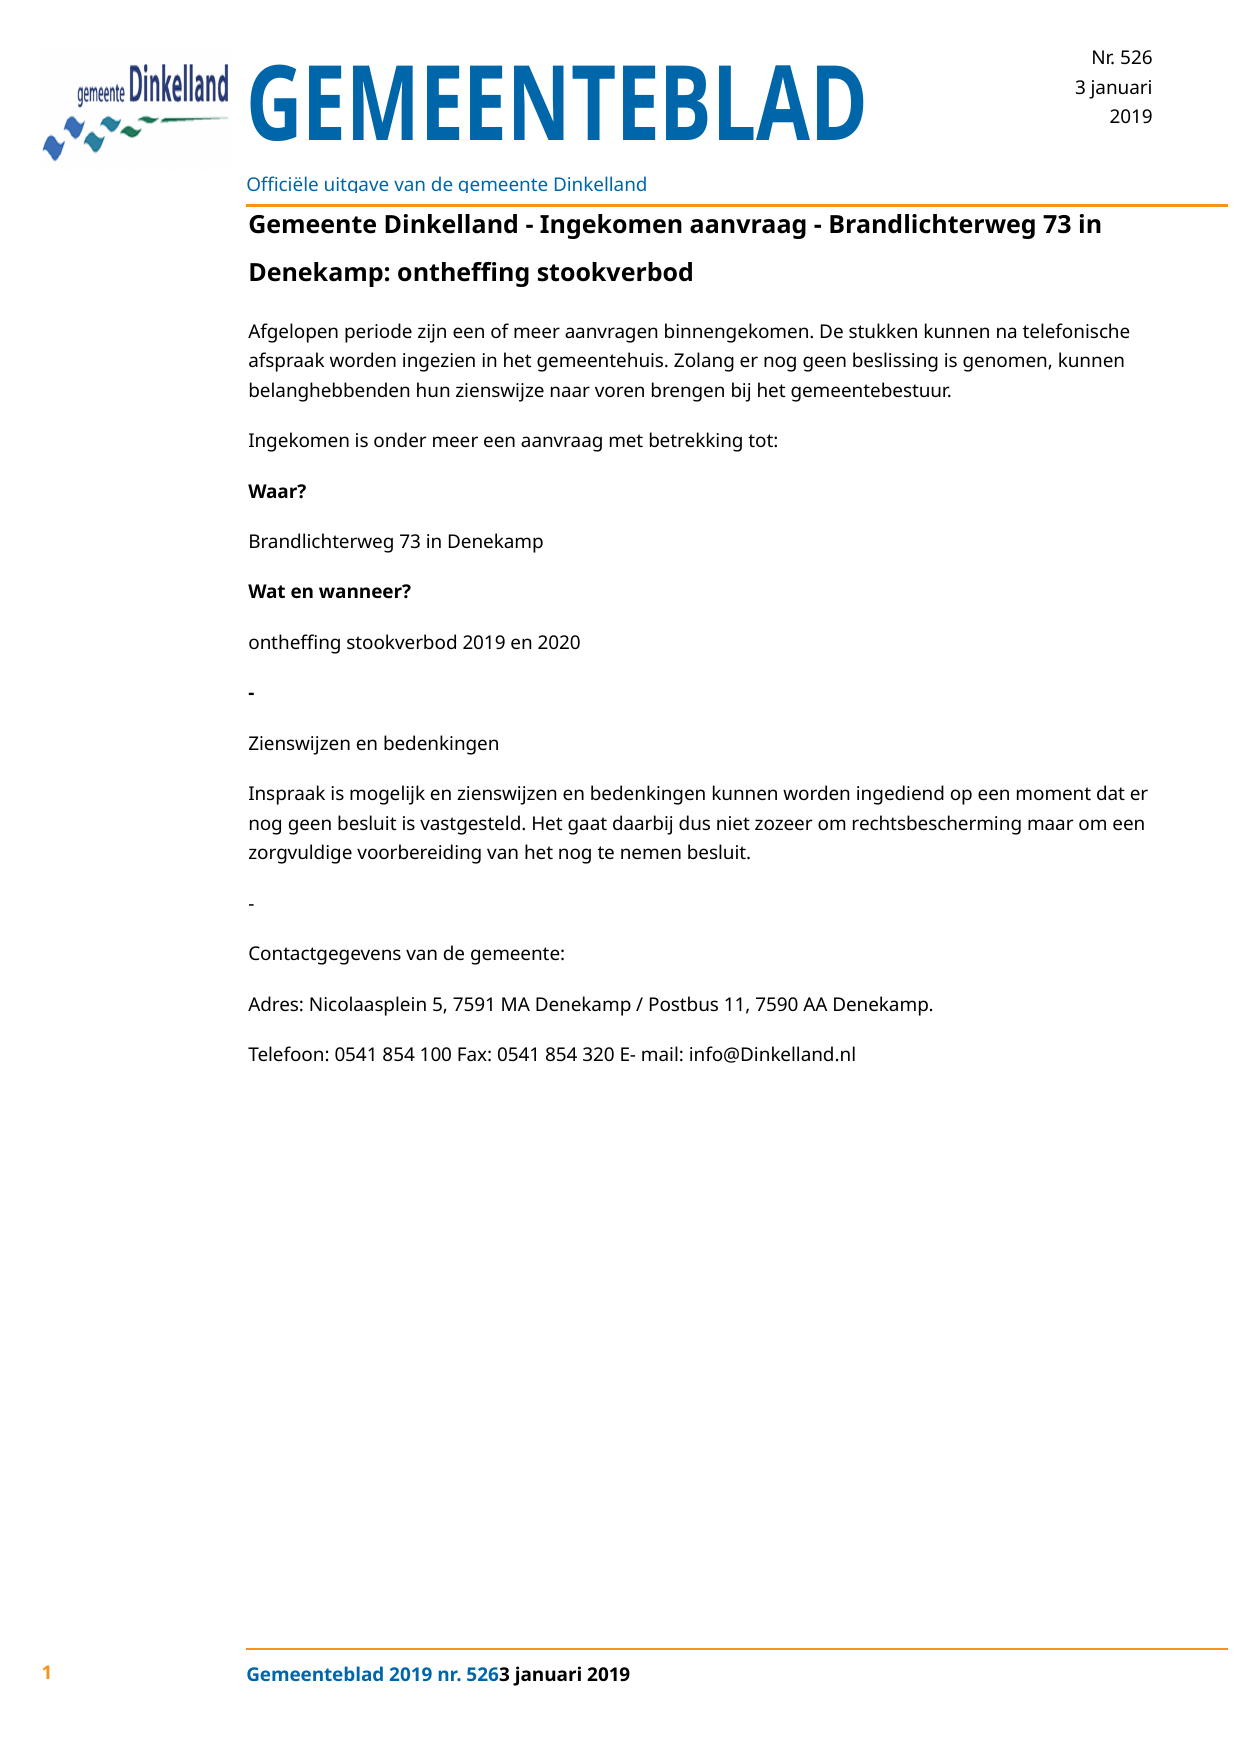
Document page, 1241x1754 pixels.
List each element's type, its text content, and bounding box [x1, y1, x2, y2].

text Telefoon: 0541 854 100 Fax: 0541 854 320 E- mail: info@Dinkelland.nl [248, 1041, 1152, 1067]
text Brandlichterweg 73 in Denekamp [248, 528, 1152, 554]
text Ingekomen is onder meer een aanvraag met betrekking tot: [248, 427, 1152, 453]
text Gemeente Dinkelland - Ingekomen aanvraag - Brandlichterweg 73 in Denekamp: ontheffing stookverbod [248, 207, 1152, 288]
text Afgelopen periode zijn een of meer aanvragen binnengekomen. De stukken kunnen na telefonische afspraak worden ingezien in het gemeentehuis. Zolang er nog geen beslissing is genomen, kunnen belanghebbenden hun zienswijze naar voren brengen bij het gemeentebestuur. [248, 318, 1152, 403]
text - [248, 679, 1152, 705]
text Adres: Nicolaasplein 5, 7591 MA Denekamp / Postbus 11, 7590 AA Denekamp. [248, 991, 1152, 1017]
text ontheffing stookverbod 2019 en 2020 [248, 629, 1152, 655]
text Waar? [248, 478, 1152, 504]
text Contactgegevens van de gemeente: [248, 940, 1152, 966]
text - [248, 890, 1152, 916]
text Zienswijzen en bedenkingen [248, 730, 1152, 756]
text Wat en wanneer? [248, 579, 1152, 604]
text Inspraak is mogelijk en zienswijzen en bedenkingen kunnen worden ingediend op een moment dat er nog geen besluit is vastgesteld. Het gaat daarbij dus niet zozeer om rechtsbescherming maar om een zorgvuldige voorbereiding van het nog te nemen besluit. [248, 780, 1152, 865]
picture [41, 47, 231, 172]
